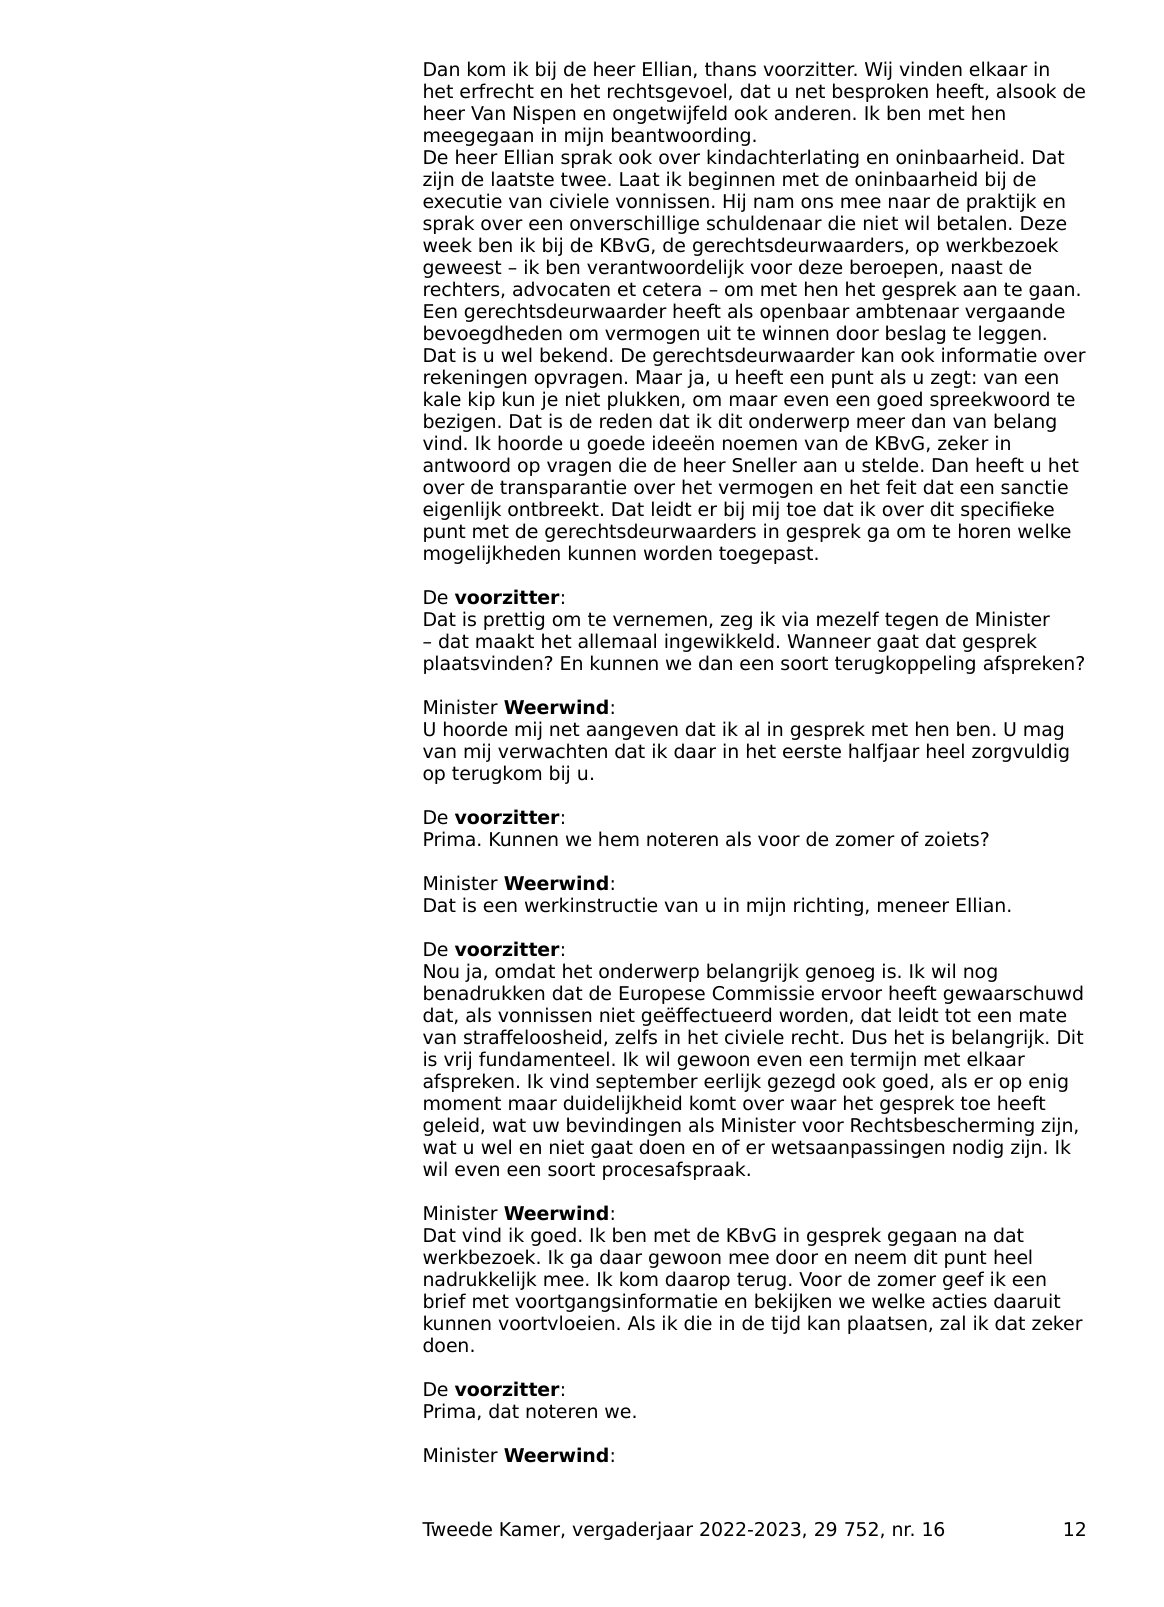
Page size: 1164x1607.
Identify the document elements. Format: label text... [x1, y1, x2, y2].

text Minister Weerwind: [422, 697, 1087, 719]
text Minister Weerwind: [422, 873, 1087, 895]
text Minister Weerwind: [422, 1445, 1087, 1467]
text U hoorde mij net aangeven dat ik al in gesprek met hen ben. U mag van mij verwachten dat ik daar in het eerste halfjaar heel zorgvuldig op terugkom bij u. [422, 719, 1087, 785]
text De voorzitter: [422, 587, 1087, 609]
text Dat is prettig om te vernemen, zeg ik via mezelf tegen de Minister – dat maakt het allemaal ingewikkeld. Wanneer gaat dat gesprek plaatsvinden? En kunnen we dan een soort terugkoppeling afspreken? [422, 609, 1087, 675]
text Minister Weerwind: [422, 1203, 1087, 1225]
text De voorzitter: [422, 807, 1087, 829]
text Dan kom ik bij de heer Ellian, thans voorzitter. Wij vinden elkaar in het erfrecht en het rechtsgevoel, dat u net besproken heeft, alsook de heer Van Nispen en ongetwijfeld ook anderen. Ik ben met hen meegegaan in mijn beantwoording. [422, 59, 1087, 147]
text Prima. Kunnen we hem noteren als voor de zomer of zoiets? [422, 829, 1087, 851]
text Nou ja, omdat het onderwerp belangrijk genoeg is. Ik wil nog benadrukken dat de Europese Commissie ervoor heeft gewaarschuwd dat, als vonnissen niet geëffectueerd worden, dat leidt tot een mate van straffeloosheid, zelfs in het civiele recht. Dus het is belangrijk. Dit is vrij fundamenteel. Ik wil gewoon even een termijn met elkaar afspreken. Ik vind september eerlijk gezegd ook goed, als er op enig moment maar duidelijkheid komt over waar het gesprek toe heeft geleid, wat uw bevindingen als Minister voor Rechtsbescherming zijn, wat u wel en niet gaat doen en of er wetsaanpassingen nodig zijn. Ik wil even een soort procesafspraak. [422, 961, 1087, 1181]
text Dat vind ik goed. Ik ben met de KBvG in gesprek gegaan na dat werkbezoek. Ik ga daar gewoon mee door en neem dit punt heel nadrukkelijk mee. Ik kom daarop terug. Voor de zomer geef ik een brief met voortgangsinformatie en bekijken we welke acties daaruit kunnen voortvloeien. Als ik die in de tijd kan plaatsen, zal ik dat zeker doen. [422, 1225, 1087, 1357]
text Dat is een werkinstructie van u in mijn richting, meneer Ellian. [422, 895, 1087, 917]
text De voorzitter: [422, 939, 1087, 961]
text De voorzitter: [422, 1379, 1087, 1401]
text De heer Ellian sprak ook over kindachterlating en oninbaarheid. Dat zijn de laatste twee. Laat ik beginnen met de oninbaarheid bij de executie van civiele vonnissen. Hij nam ons mee naar de praktijk en sprak over een onverschillige schuldenaar die niet wil betalen. Deze week ben ik bij de KBvG, de gerechtsdeurwaarders, op werkbezoek geweest – ik ben verantwoordelijk voor deze beroepen, naast de rechters, advocaten et cetera – om met hen het gesprek aan te gaan. Een gerechtsdeurwaarder heeft als openbaar ambtenaar vergaande bevoegdheden om vermogen uit te winnen door beslag te leggen. Dat is u wel bekend. De gerechtsdeurwaarder kan ook informatie over rekeningen opvragen. Maar ja, u heeft een punt als u zegt: van een kale kip kun je niet plukken, om maar even een goed spreekwoord te bezigen. Dat is de reden dat ik dit onderwerp meer dan van belang vind. Ik hoorde u goede ideeën noemen van de KBvG, zeker in antwoord op vragen die de heer Sneller aan u stelde. Dan heeft u het over de transparantie over het vermogen en het feit dat een sanctie eigenlijk ontbreekt. Dat leidt er bij mij toe dat ik over dit specifieke punt met de gerechtsdeurwaarders in gesprek ga om te horen welke mogelijkheden kunnen worden toegepast. [422, 147, 1087, 564]
text Prima, dat noteren we. [422, 1401, 1087, 1423]
